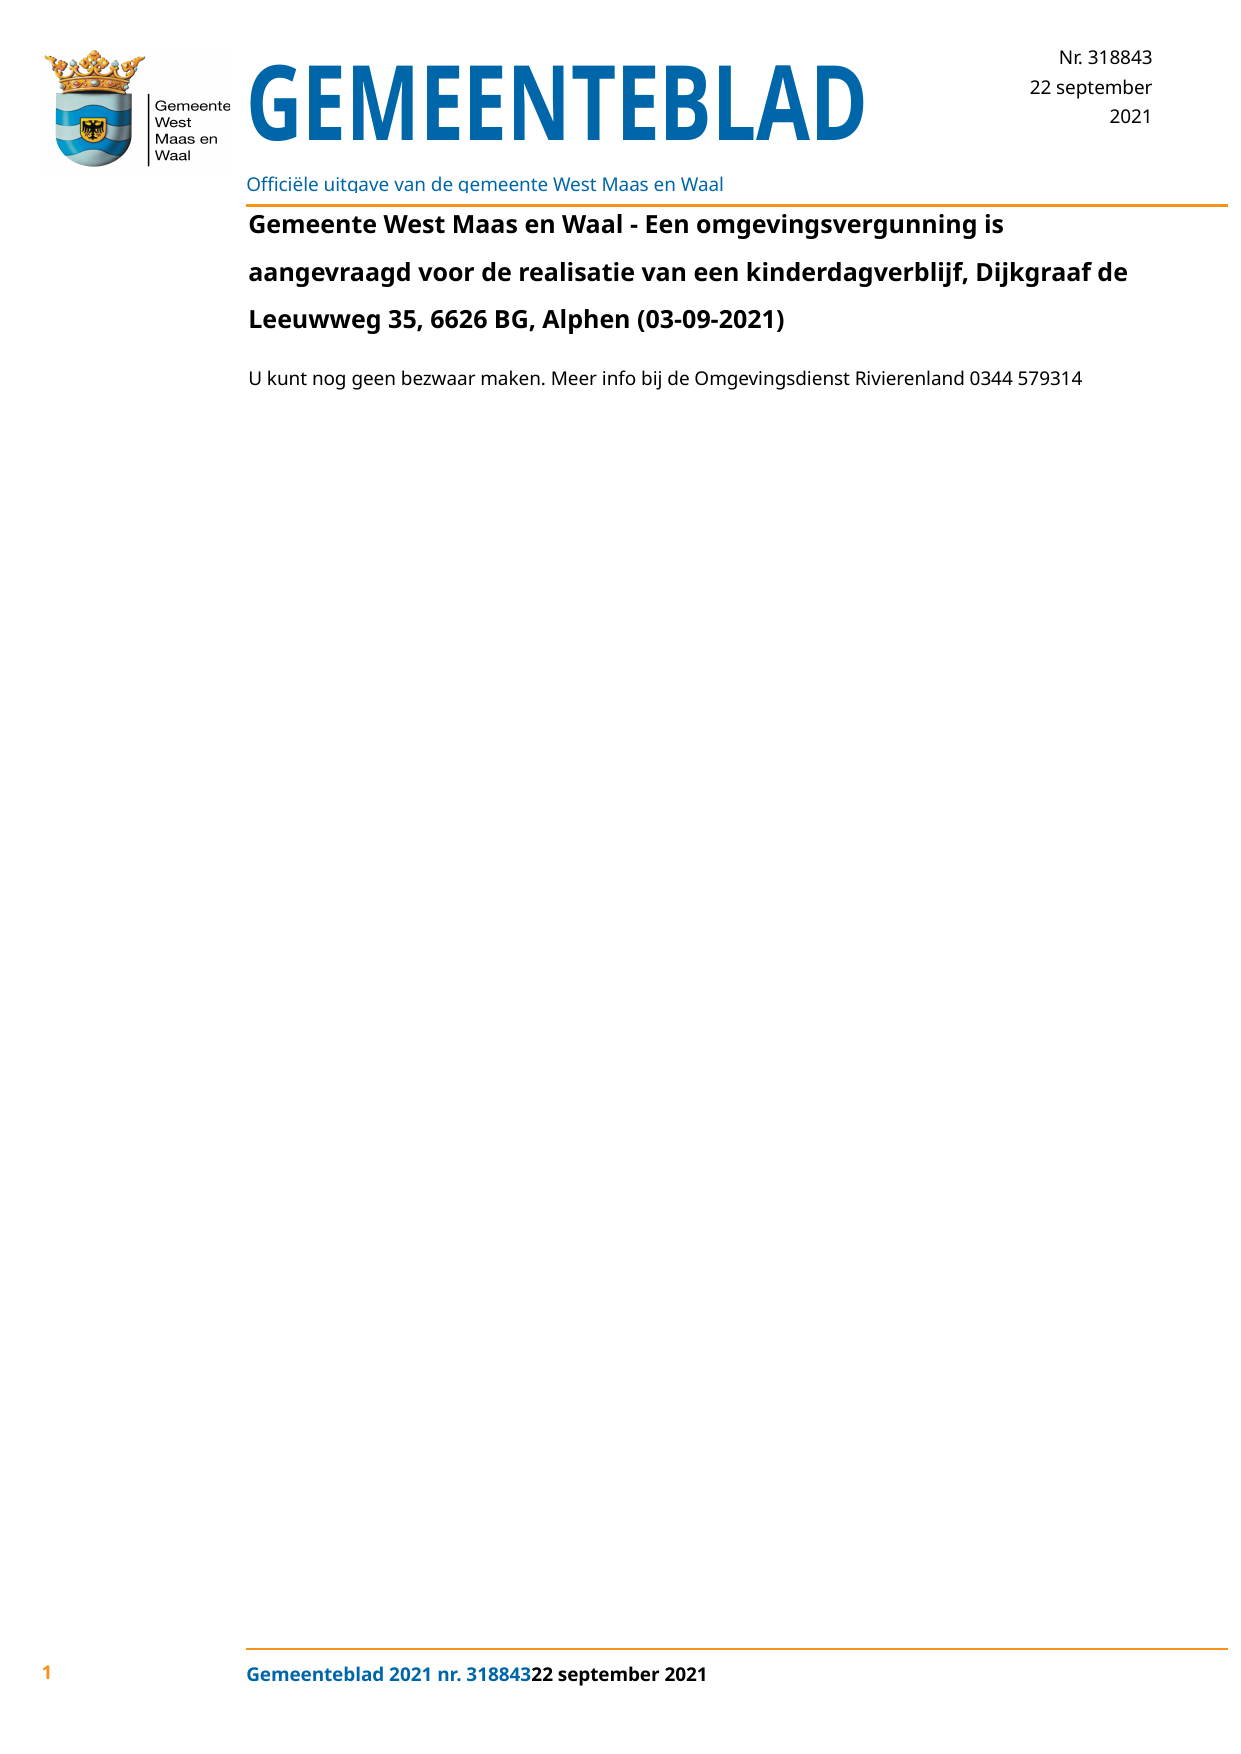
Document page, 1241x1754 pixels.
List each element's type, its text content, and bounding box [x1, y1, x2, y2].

text U kunt nog geen bezwaar maken. Meer info bij de Omgevingsdienst Rivierenland 0344 579314 [248, 366, 1152, 391]
text Gemeente West Maas en Waal - Een omgevingsvergunning is aangevraagd voor de realisatie van een kinderdagverblijf, Dijkgraaf de Leeuwweg 35, 6626 BG, Alphen (03-09-2021) [248, 207, 1152, 336]
picture [41, 47, 231, 172]
